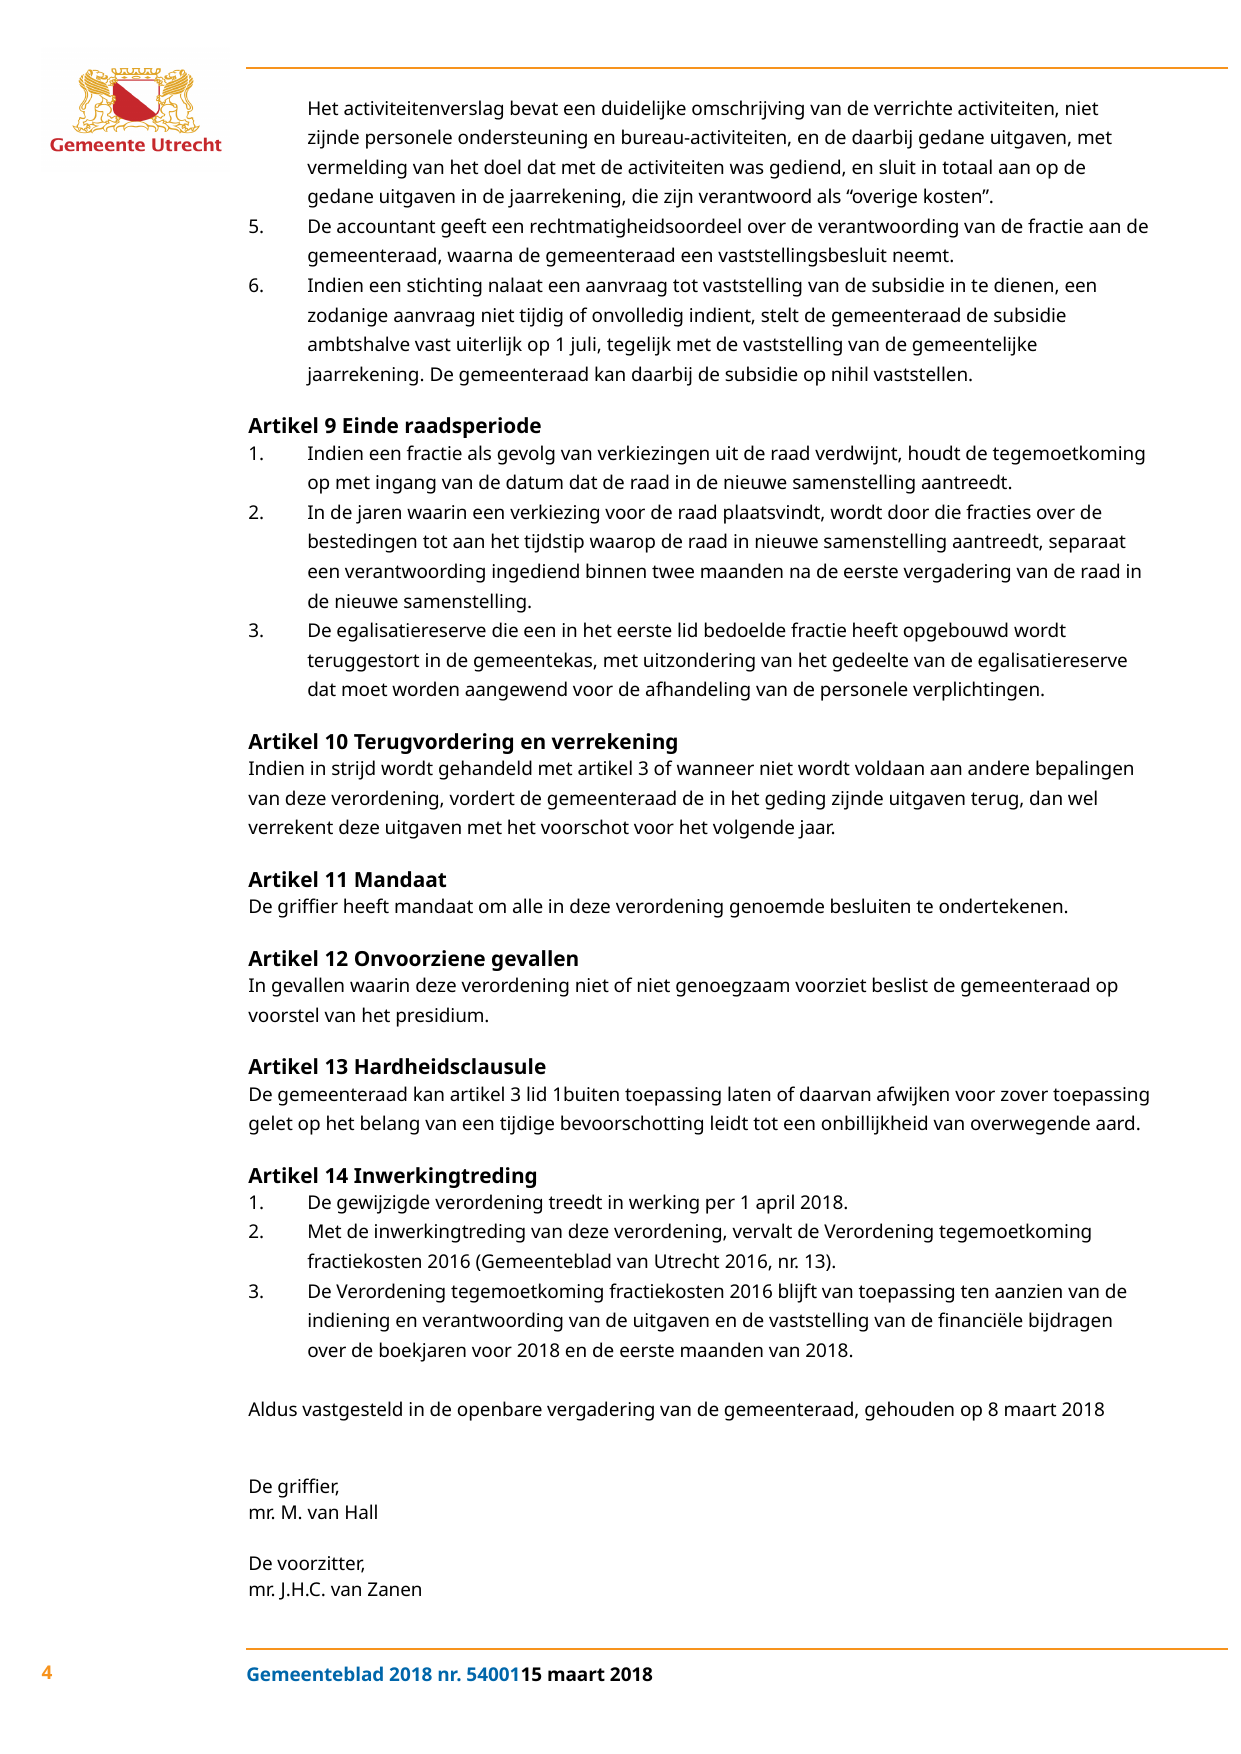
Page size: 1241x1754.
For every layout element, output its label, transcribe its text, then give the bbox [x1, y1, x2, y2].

list De gewijzigde verordening treedt in werking per 1 april 2018. [248, 1189, 1152, 1215]
text Artikel 12 Onvoorziene gevallen [248, 944, 1152, 972]
text Artikel 10 Terugvordering en verrekening [248, 727, 1152, 755]
text Artikel 13 Hardheidsclausule [248, 1052, 1152, 1081]
text Aldus vastgesteld in de openbare vergadering van de gemeenteraad, gehouden op 8 maart 2018 [248, 1396, 1152, 1422]
list De Verordening tegemoetkoming fractiekosten 2016 blijft van toepassing ten aanzien van de indiening en verantwoording van de uitgaven en de vaststelling van de financiële bijdragen over de boekjaren voor 2018 en de eerste maanden van 2018. [248, 1278, 1152, 1363]
text De gemeenteraad kan artikel 3 lid 1buiten toepassing laten of daarvan afwijken voor zover toepassing gelet op het belang van een tijdige bevoorschotting leidt tot een onbillijkheid van overwegende aard. [248, 1081, 1152, 1136]
list Het activiteitenverslag bevat een duidelijke omschrijving van de verrichte activiteiten, niet zijnde personele ondersteuning en bureau-activiteiten, en de daarbij gedane uitgaven, met vermelding van het doel dat met de activiteiten was gediend, en sluit in totaal aan op de gedane uitgaven in de jaarrekening, die zijn verantwoord als “overige kosten”. [248, 95, 1152, 209]
text Artikel 9 Einde raadsperiode [248, 411, 1152, 440]
text De voorzitter, [248, 1551, 1152, 1576]
text mr. J.H.C. van Zanen [248, 1576, 1152, 1602]
list Indien een stichting nalaat een aanvraag tot vaststelling van de subsidie in te dienen, een zodanige aanvraag niet tijdig of onvolledig indient, stelt de gemeenteraad de subsidie ambtshalve vast uiterlijk op 1 juli, tegelijk met de vaststelling van de gemeentelijke jaarrekening. De gemeenteraad kan daarbij de subsidie op nihil vaststellen. [248, 272, 1152, 387]
text De griffier, [248, 1473, 1152, 1499]
list Indien een fractie als gevolg van verkiezingen uit de raad verdwijnt, houdt de tegemoetkoming op met ingang van de datum dat de raad in de nieuwe samenstelling aantreedt. [248, 440, 1152, 495]
list De accountant geeft een rechtmatigheidsoordeel over de verantwoording van de fractie aan de gemeenteraad, waarna de gemeenteraad een vaststellingsbesluit neemt. [248, 213, 1152, 268]
list De egalisatiereserve die een in het eerste lid bedoelde fractie heeft opgebouwd wordt teruggestort in de gemeentekas, met uitzondering van het gedeelte van de egalisatiereserve dat moet worden aangewend voor de afhandeling van de personele verplichtingen. [248, 617, 1152, 702]
list Met de inwerkingtreding van deze verordening, vervalt de Verordening tegemoetkoming fractiekosten 2016 (Gemeenteblad van Utrecht 2016, nr. 13). [248, 1219, 1152, 1274]
text In gevallen waarin deze verordening niet of niet genoegzaam voorziet beslist de gemeenteraad op voorstel van het presidium. [248, 972, 1152, 1028]
list In de jaren waarin een verkiezing voor de raad plaatsvindt, wordt door die fracties over de bestedingen tot aan het tijdstip waarop de raad in nieuwe samenstelling aantreedt, separaat een verantwoording ingediend binnen twee maanden na de eerste vergadering van de raad in de nieuwe samenstelling. [248, 499, 1152, 613]
text mr. M. van Hall [248, 1499, 1152, 1525]
picture [41, 47, 231, 172]
text Artikel 14 Inwerkingtreding [248, 1161, 1152, 1189]
text Artikel 11 Mandaat [248, 865, 1152, 893]
text De griffier heeft mandaat om alle in deze verordening genoemde besluiten te ondertekenen. [248, 893, 1152, 919]
text Indien in strijd wordt gehandeld met artikel 3 of wanneer niet wordt voldaan aan andere bepalingen van deze verordening, vordert de gemeenteraad de in het geding zijnde uitgaven terug, dan wel verrekent deze uitgaven met het voorschot voor het volgende jaar. [248, 755, 1152, 840]
